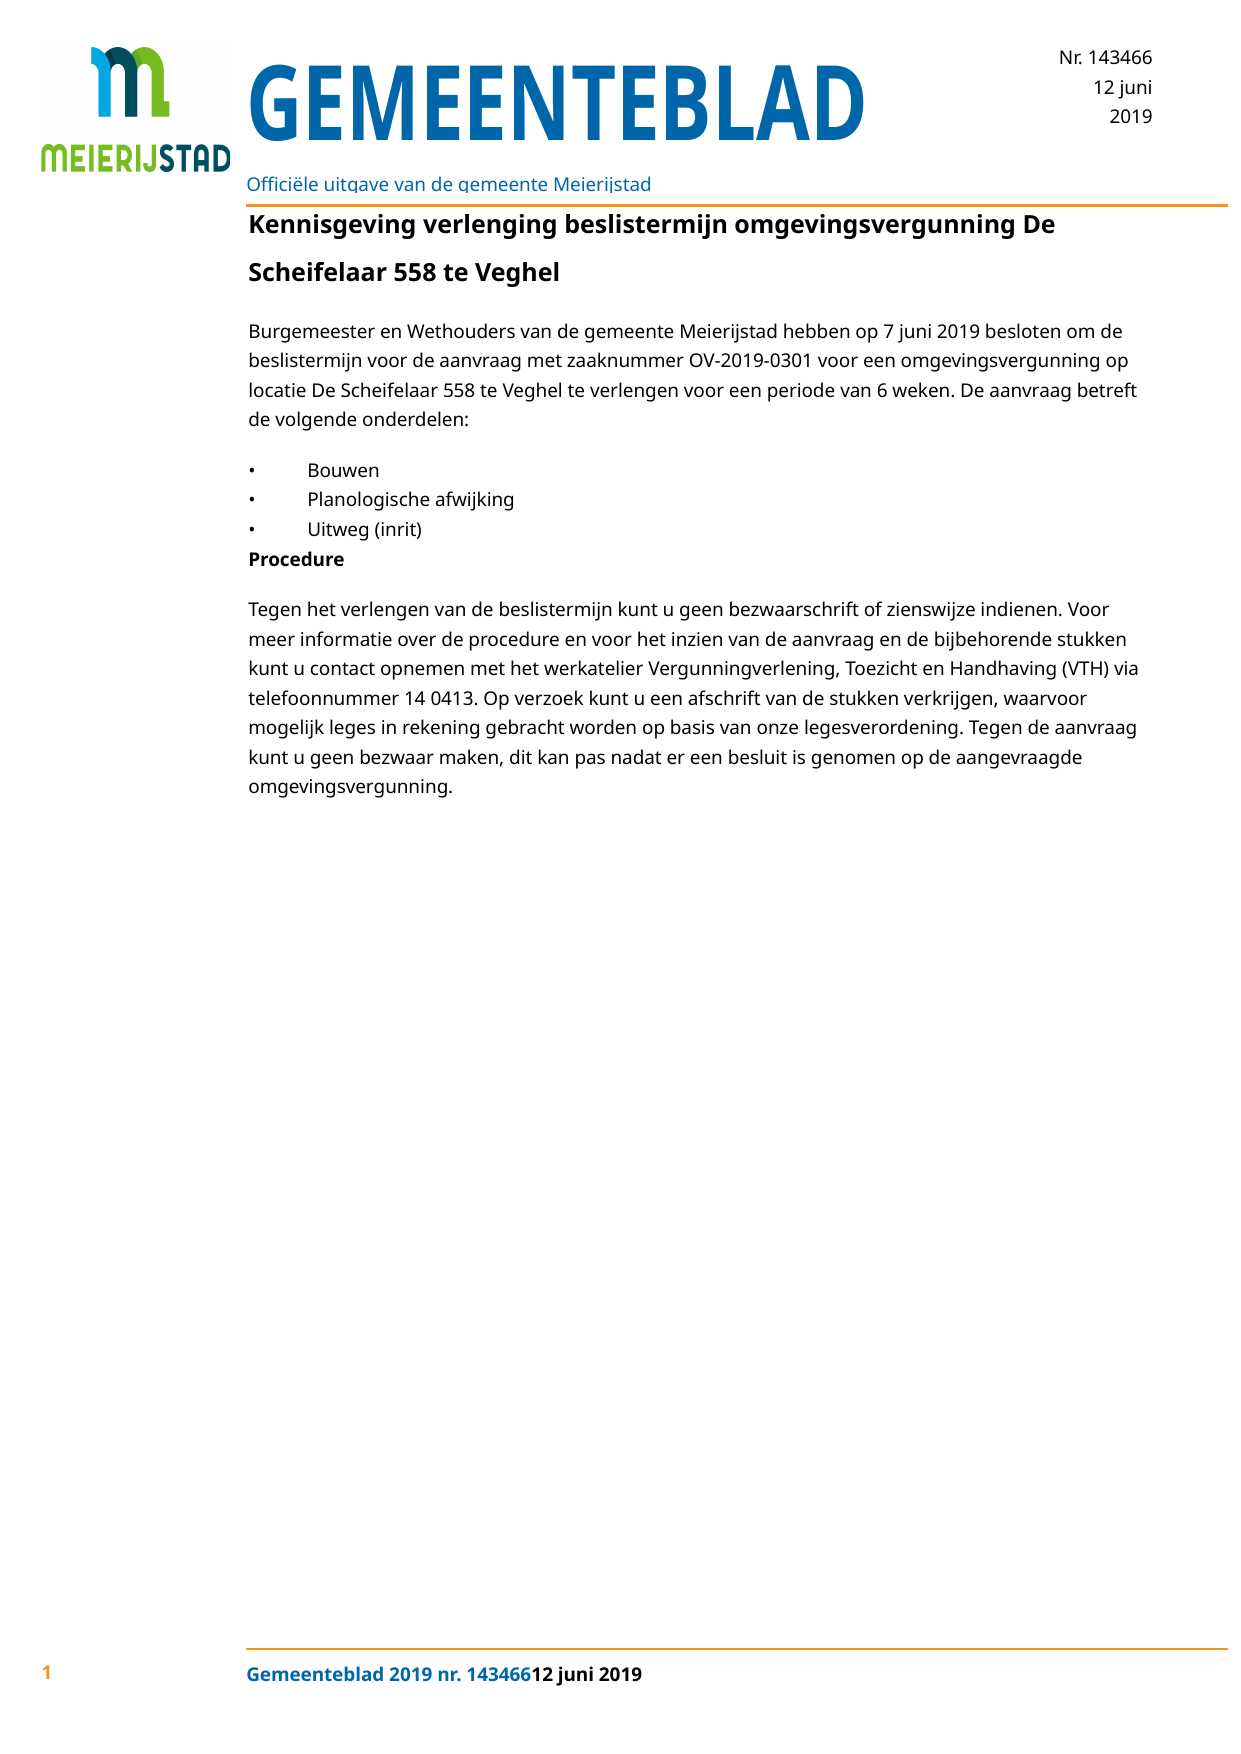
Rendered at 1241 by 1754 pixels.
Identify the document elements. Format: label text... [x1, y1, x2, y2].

text Procedure [248, 546, 1152, 572]
list Planologische afwijking [248, 487, 1152, 512]
text Burgemeester en Wethouders van de gemeente Meierijstad hebben op 7 juni 2019 besloten om de beslistermijn voor de aanvraag met zaaknummer OV-2019-0301 voor een omgevingsvergunning op locatie De Scheifelaar 558 te Veghel te verlengen voor een periode van 6 weken. De aanvraag betreft de volgende onderdelen: [248, 318, 1152, 432]
list Uitweg (inrit) [248, 516, 1152, 542]
text Tegen het verlengen van de beslistermijn kunt u geen bezwaarschrift of zienswijze indienen. Voor meer informatie over de procedure en voor het inzien van de aanvraag en de bijbehorende stukken kunt u contact opnemen met het werkatelier Vergunningverlening, Toezicht en Handhaving (VTH) via telefoonnummer 14 0413. Op verzoek kunt u een afschrift van de stukken verkrijgen, waarvoor mogelijk leges in rekening gebracht worden op basis van onze legesverordening. Tegen de aanvraag kunt u geen bezwaar maken, dit kan pas nadat er een besluit is genomen op de aangevraagde omgevingsvergunning. [248, 596, 1152, 799]
picture [41, 47, 231, 172]
list Bouwen [248, 457, 1152, 483]
text Kennisgeving verlenging beslistermijn omgevingsvergunning De Scheifelaar 558 te Veghel [248, 207, 1152, 288]
